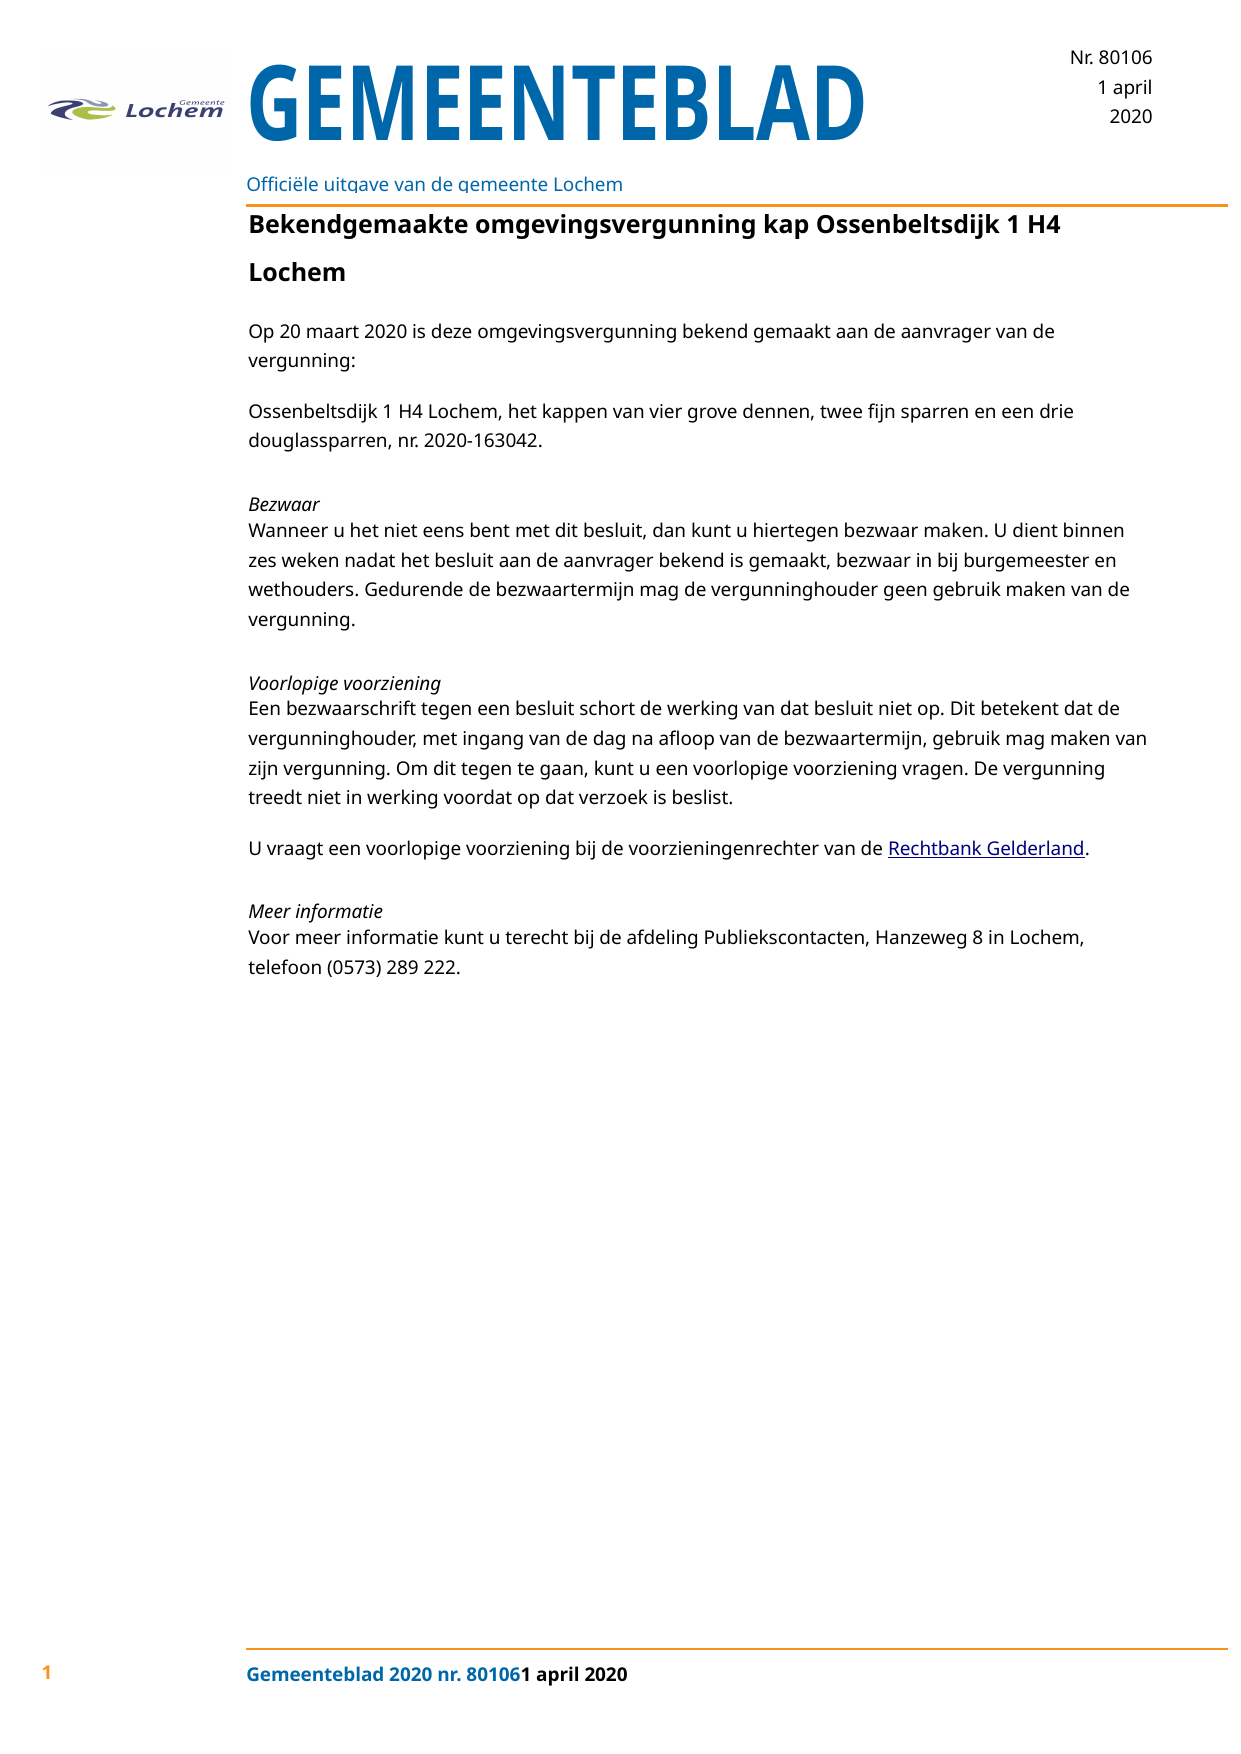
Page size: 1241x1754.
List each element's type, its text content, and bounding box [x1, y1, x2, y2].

text Bezwaar [248, 491, 1152, 517]
text Voorlopige voorziening [248, 670, 1152, 696]
text Voor meer informatie kunt u terecht bij de afdeling Publiekscontacten, Hanzeweg 8 in Lochem, telefoon (0573) 289 222. [248, 924, 1152, 980]
text Bekendgemaakte omgevingsvergunning kap Ossenbeltsdijk 1 H4 Lochem [248, 207, 1152, 288]
picture [41, 47, 231, 172]
text Ossenbeltsdijk 1 H4 Lochem, het kappen van vier grove dennen, twee fijn sparren en een drie douglassparren, nr. 2020-163042. [248, 398, 1152, 453]
text Wanneer u het niet eens bent met dit besluit, dan kunt u hiertegen bezwaar maken. U dient binnen zes weken nadat het besluit aan de aanvrager bekend is gemaakt, bezwaar in bij burgemeester en wethouders. Gedurende de bezwaartermijn mag de vergunninghouder geen gebruik maken van de vergunning. [248, 517, 1152, 632]
text Meer informatie [248, 899, 1152, 924]
text Op 20 maart 2020 is deze omgevingsvergunning bekend gemaakt aan de aanvrager van de vergunning: [248, 318, 1152, 373]
text Een bezwaarschrift tegen een besluit schort de werking van dat besluit niet op. Dit betekent dat de vergunninghouder, met ingang van de dag na afloop van de bezwaartermijn, gebruik mag maken van zijn vergunning. Om dit tegen te gaan, kunt u een voorlopige voorziening vragen. De vergunning treedt niet in werking voordat op dat verzoek is beslist. [248, 696, 1152, 810]
text U vraagt een voorlopige voorziening bij de voorzieningenrechter van de Rechtbank Gelderland. [248, 835, 1152, 861]
